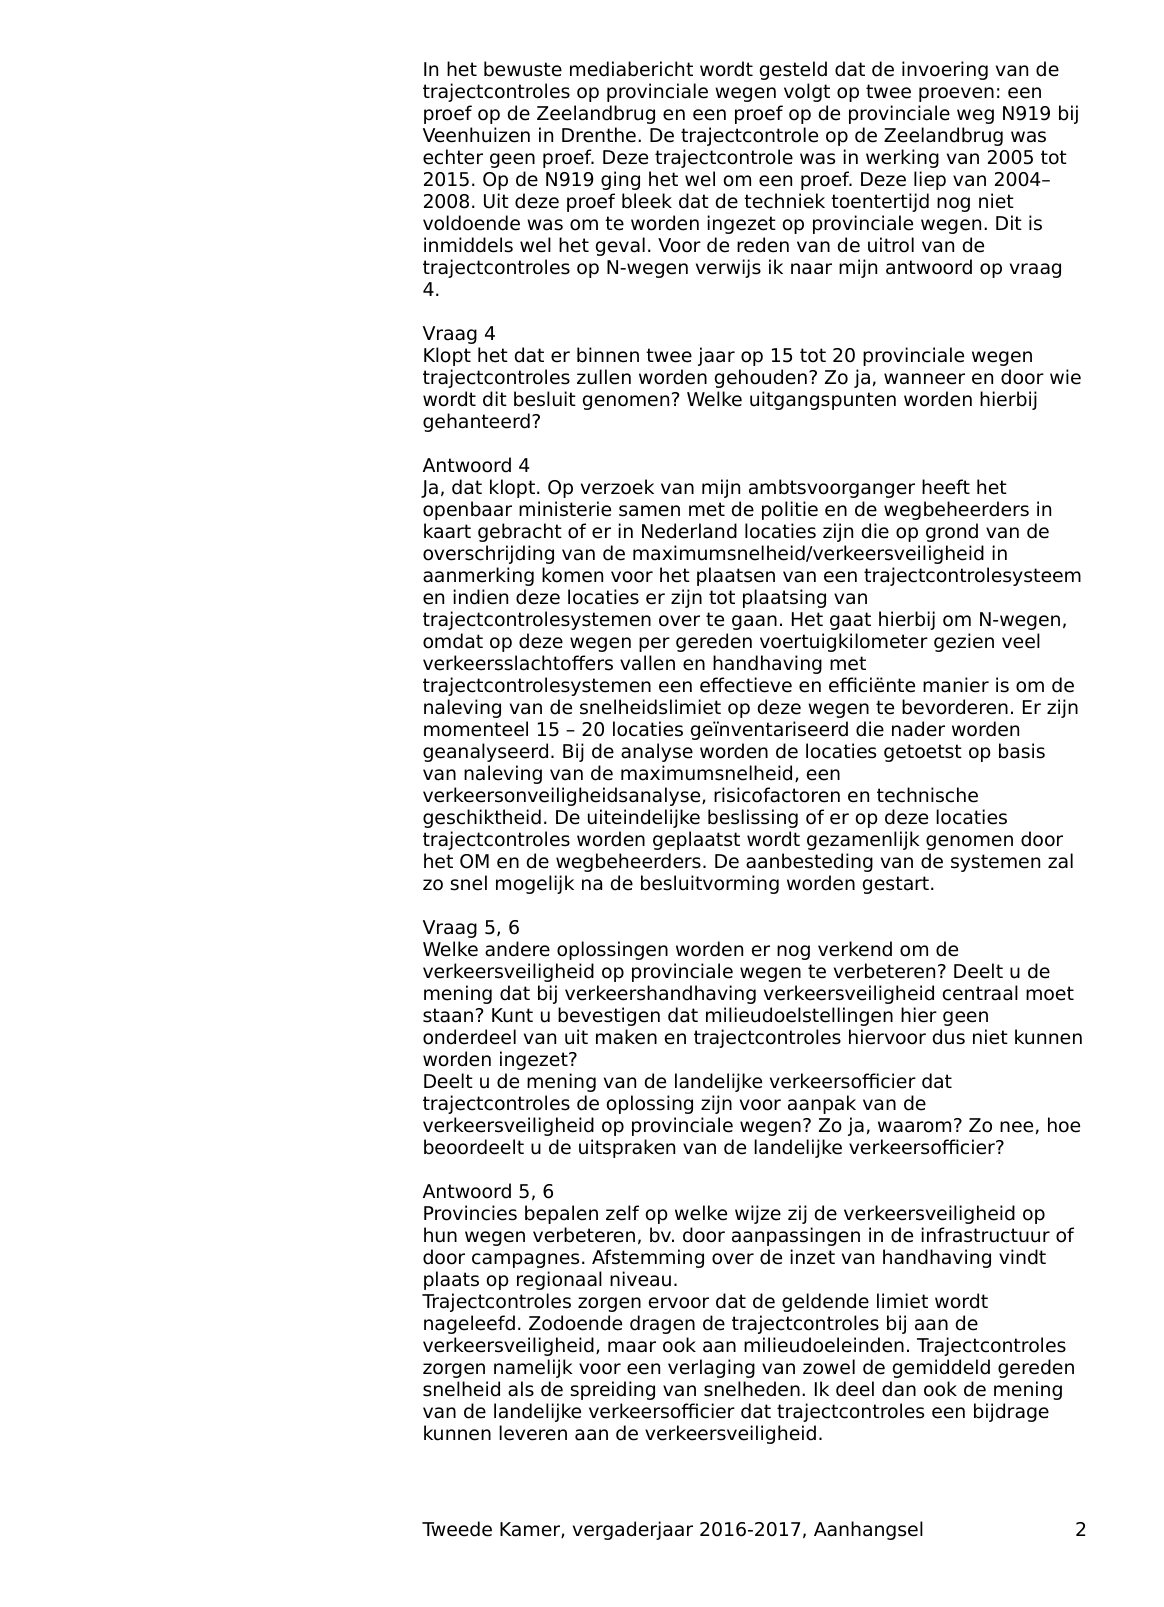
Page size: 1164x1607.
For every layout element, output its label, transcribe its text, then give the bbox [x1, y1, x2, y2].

text In het bewuste mediabericht wordt gesteld dat de invoering van de trajectcontroles op provinciale wegen volgt op twee proeven: een proef op de Zeelandbrug en een proef op de provinciale weg N919 bij Veenhuizen in Drenthe. De trajectcontrole op de Zeelandbrug was echter geen proef. Deze trajectcontrole was in werking van 2005 tot 2015. Op de N919 ging het wel om een proef. Deze liep van 2004–2008. Uit deze proef bleek dat de techniek toentertijd nog niet voldoende was om te worden ingezet op provinciale wegen. Dit is inmiddels wel het geval. Voor de reden van de uitrol van de trajectcontroles op N-wegen verwijs ik naar mijn antwoord op vraag 4. [422, 59, 1087, 301]
text Klopt het dat er binnen twee jaar op 15 tot 20 provinciale wegen trajectcontroles zullen worden gehouden? Zo ja, wanneer en door wie wordt dit besluit genomen? Welke uitgangspunten worden hierbij gehanteerd? [422, 345, 1087, 433]
text Antwoord 5, 6 [422, 1181, 1087, 1203]
text Ja, dat klopt. Op verzoek van mijn ambtsvoorganger heeft het openbaar ministerie samen met de politie en de wegbeheerders in kaart gebracht of er in Nederland locaties zijn die op grond van de overschrijding van de maximumsnelheid/verkeersveiligheid in aanmerking komen voor het plaatsen van een trajectcontrolesysteem en indien deze locaties er zijn tot plaatsing van trajectcontrolesystemen over te gaan. Het gaat hierbij om N-wegen, omdat op deze wegen per gereden voertuigkilometer gezien veel verkeersslachtoffers vallen en handhaving met trajectcontrolesystemen een effectieve en efficiënte manier is om de naleving van de snelheidslimiet op deze wegen te bevorderen. Er zijn momenteel 15 – 20 locaties geïnventariseerd die nader worden geanalyseerd. Bij de analyse worden de locaties getoetst op basis van naleving van de maximumsnelheid, een verkeersonveiligheidsanalyse, risicofactoren en technische geschiktheid. De uiteindelijke beslissing of er op deze locaties trajectcontroles worden geplaatst wordt gezamenlijk genomen door het OM en de wegbeheerders. De aanbesteding van de systemen zal zo snel mogelijk na de besluitvorming worden gestart. [422, 477, 1087, 895]
text Deelt u de mening van de landelijke verkeersofficier dat trajectcontroles de oplossing zijn voor aanpak van de verkeersveiligheid op provinciale wegen? Zo ja, waarom? Zo nee, hoe beoordeelt u de uitspraken van de landelijke verkeersofficier? [422, 1071, 1087, 1159]
text Welke andere oplossingen worden er nog verkend om de verkeersveiligheid op provinciale wegen te verbeteren? Deelt u de mening dat bij verkeershandhaving verkeersveiligheid centraal moet staan? Kunt u bevestigen dat milieudoelstellingen hier geen onderdeel van uit maken en trajectcontroles hiervoor dus niet kunnen worden ingezet? [422, 939, 1087, 1071]
text Antwoord 4 [422, 455, 1087, 477]
text Trajectcontroles zorgen ervoor dat de geldende limiet wordt nageleefd. Zodoende dragen de trajectcontroles bij aan de verkeersveiligheid, maar ook aan milieudoeleinden. Trajectcontroles zorgen namelijk voor een verlaging van zowel de gemiddeld gereden snelheid als de spreiding van snelheden. Ik deel dan ook de mening van de landelijke verkeersofficier dat trajectcontroles een bijdrage kunnen leveren aan de verkeersveiligheid. [422, 1291, 1087, 1444]
text Vraag 5, 6 [422, 917, 1087, 939]
text Provincies bepalen zelf op welke wijze zij de verkeersveiligheid op hun wegen verbeteren, bv. door aanpassingen in de infrastructuur of door campagnes. Afstemming over de inzet van handhaving vindt plaats op regionaal niveau. [422, 1203, 1087, 1291]
text Vraag 4 [422, 323, 1087, 345]
